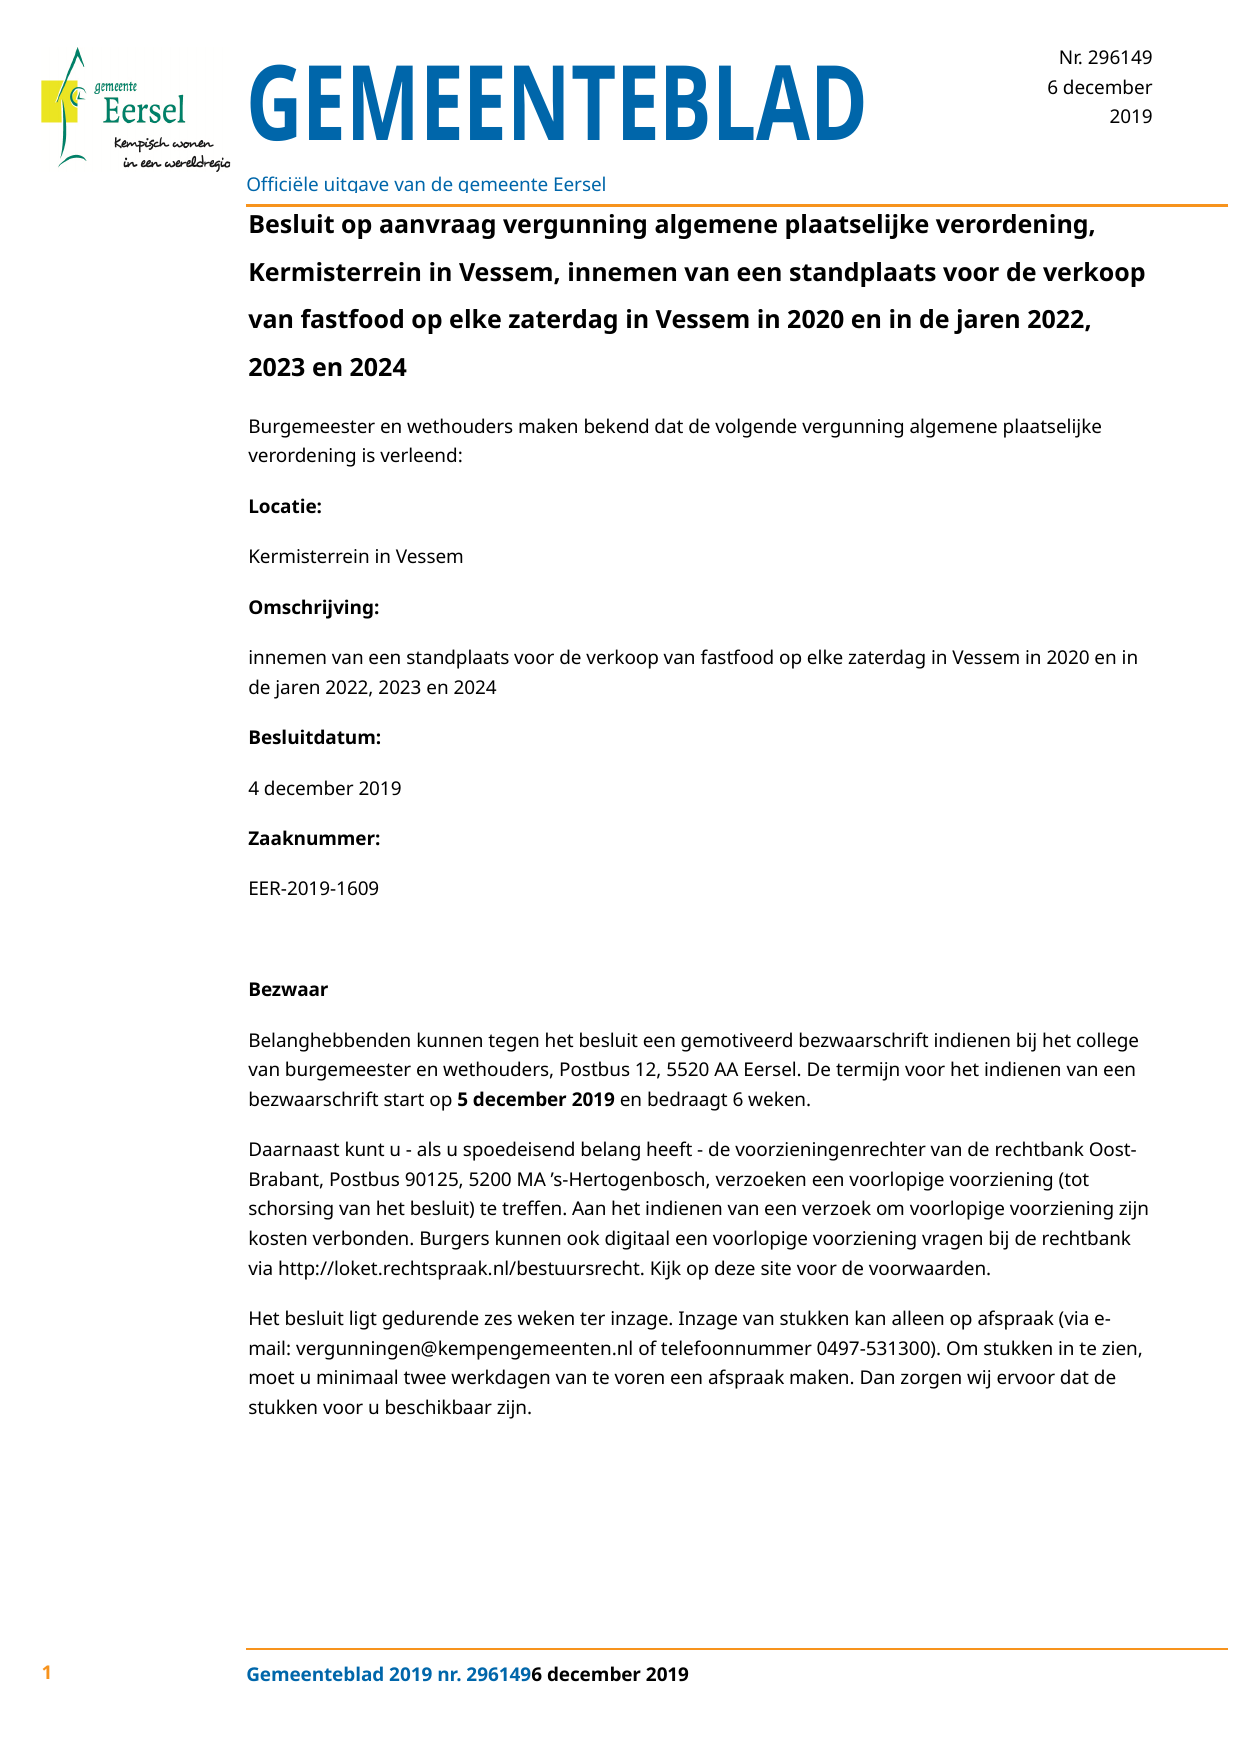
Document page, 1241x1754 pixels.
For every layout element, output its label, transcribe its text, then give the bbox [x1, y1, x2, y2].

text innemen van een standplaats voor de verkoop van fastfood op elke zaterdag in Vessem in 2020 en in de jaren 2022, 2023 en 2024 [248, 644, 1152, 700]
picture [41, 47, 231, 172]
text Locatie: [248, 493, 1152, 519]
text Zaaknummer: [248, 825, 1152, 851]
text Besluit op aanvraag vergunning algemene plaatselijke verordening, Kermisterrein in Vessem, innemen van een standplaats voor de verkoop van fastfood op elke zaterdag in Vessem in 2020 en in de jaren 2022, 2023 en 2024 [248, 207, 1152, 384]
text EER-2019-1609 [248, 876, 1152, 901]
text Besluitdatum: [248, 724, 1152, 750]
text Belanghebbenden kunnen tegen het besluit een gemotiveerd bezwaarschrift indienen bij het college van burgemeester en wethouders, Postbus 12, 5520 AA Eersel. De termijn voor het indienen van een bezwaarschrift start op 5 december 2019 en bedraagt 6 weken. [248, 1027, 1152, 1112]
text Burgemeester en wethouders maken bekend dat de volgende vergunning algemene plaatselijke verordening is verleend: [248, 413, 1152, 468]
text Daarnaast kunt u - als u spoedeisend belang heeft - de voorzieningenrechter van de rechtbank Oost-Brabant, Postbus 90125, 5200 MA ’s-Hertogenbosch, verzoeken een voorlopige voorziening (tot schorsing van het besluit) te treffen. Aan het indienen van een verzoek om voorlopige voorziening zijn kosten verbonden. Burgers kunnen ook digitaal een voorlopige voorziening vragen bij de rechtbank via http://loket.rechtspraak.nl/bestuursrecht. Kijk op deze site voor de voorwaarden. [248, 1136, 1152, 1281]
text 4 december 2019 [248, 775, 1152, 801]
text Kermisterrein in Vessem [248, 543, 1152, 569]
text Bezwaar [248, 976, 1152, 1002]
text Omschrijving: [248, 594, 1152, 620]
text Het besluit ligt gedurende zes weken ter inzage. Inzage van stukken kan alleen op afspraak (via e-mail: vergunningen@kempengemeenten.nl of telefoonnummer 0497-531300). Om stukken in te zien, moet u minimaal twee werkdagen van te voren een afspraak maken. Dan zorgen wij ervoor dat de stukken voor u beschikbaar zijn. [248, 1305, 1152, 1420]
